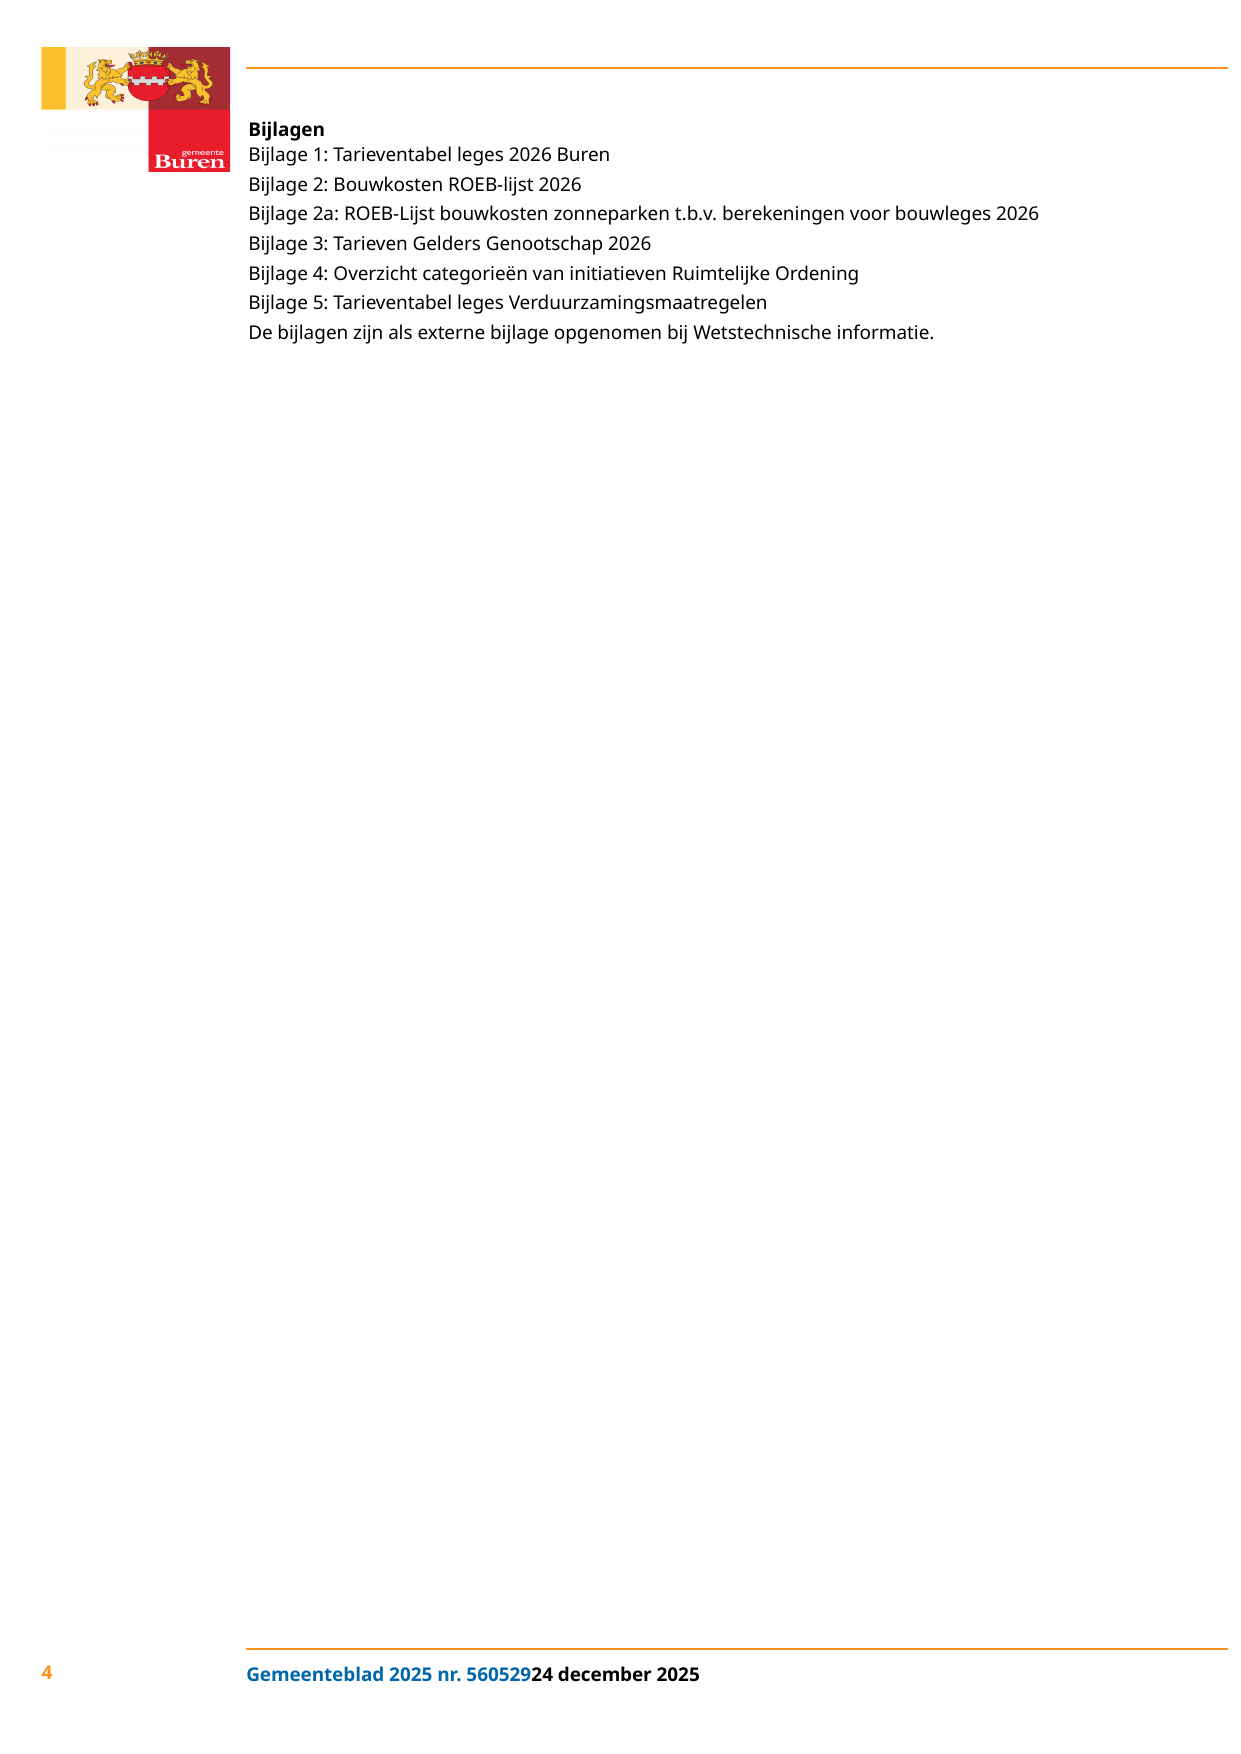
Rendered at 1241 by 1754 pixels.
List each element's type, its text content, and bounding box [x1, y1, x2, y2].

text Bijlage 2: Bouwkosten ROEB-lijst 2026 [248, 171, 1152, 197]
picture [41, 47, 231, 172]
text De bijlagen zijn als externe bijlage opgenomen bij Wetstechnische informatie. [248, 319, 1152, 345]
text Bijlage 4: Overzicht categorieën van initiatieven Ruimtelijke Ordening [248, 260, 1152, 286]
text Bijlage 3: Tarieven Gelders Genootschap 2026 [248, 230, 1152, 256]
text Bijlage 2a: ROEB-Lijst bouwkosten zonneparken t.b.v. berekeningen voor bouwleges 2026 [248, 201, 1152, 226]
text Bijlagen [248, 116, 1152, 141]
text Bijlage 5: Tarieventabel leges Verduurzamingsmaatregelen [248, 289, 1152, 315]
text Bijlage 1: Tarieventabel leges 2026 Buren [248, 141, 1152, 167]
